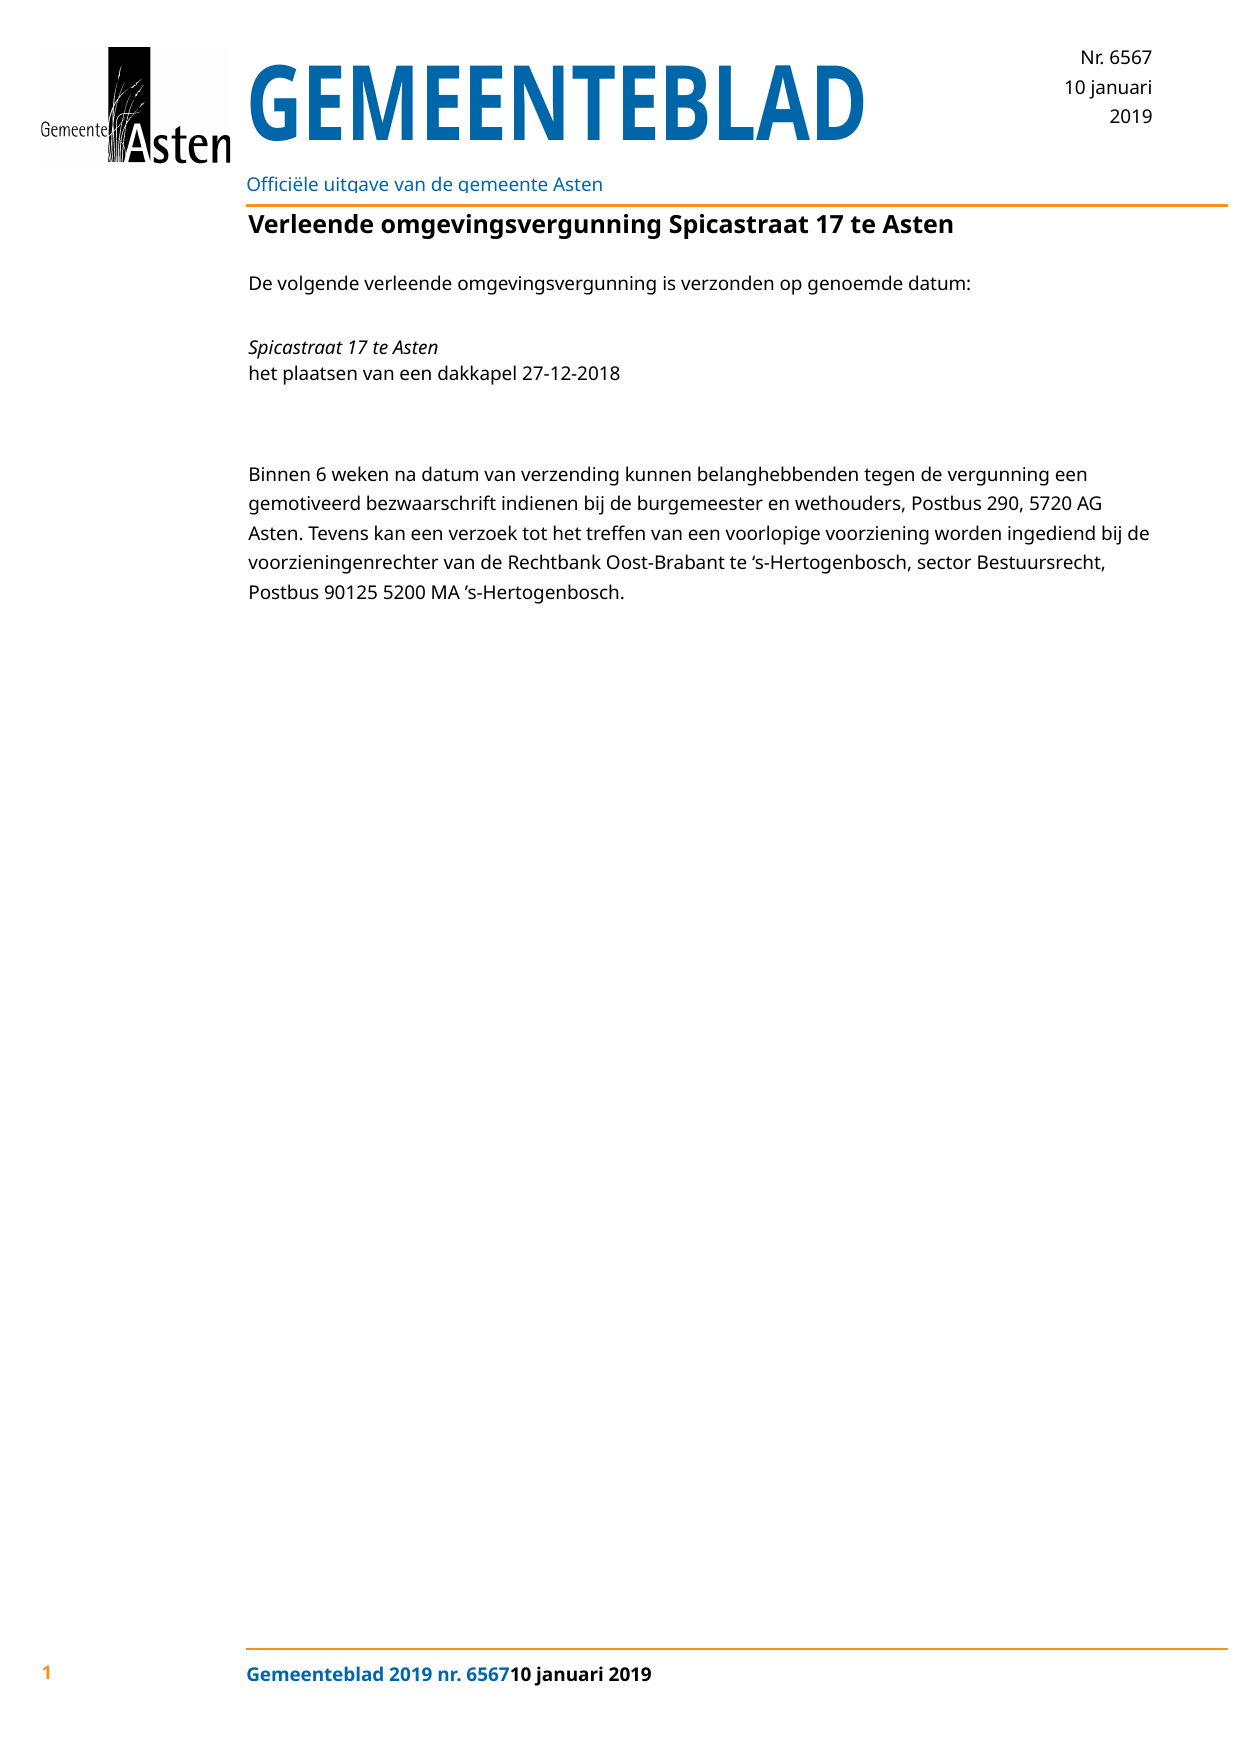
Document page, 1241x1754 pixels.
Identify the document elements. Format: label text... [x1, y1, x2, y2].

text het plaatsen van een dakkapel 27-12-2018 [248, 360, 1152, 386]
text Verleende omgevingsvergunning Spicastraat 17 te Asten [248, 207, 1152, 241]
picture [41, 47, 231, 172]
text Spicastraat 17 te Asten [248, 334, 1152, 360]
text Binnen 6 weken na datum van verzending kunnen belanghebbenden tegen de vergunning een gemotiveerd bezwaarschrift indienen bij de burgemeester en wethouders, Postbus 290, 5720 AG Asten. Tevens kan een verzoek tot het treffen van een voorlopige voorziening worden ingediend bij de voorzieningenrechter van de Rechtbank Oost-Brabant te ‘s-Hertogenbosch, sector Bestuursrecht, Postbus 90125 5200 MA ’s-Hertogenbosch. [248, 461, 1152, 605]
text De volgende verleende omgevingsvergunning is verzonden op genoemde datum: [248, 270, 1152, 296]
